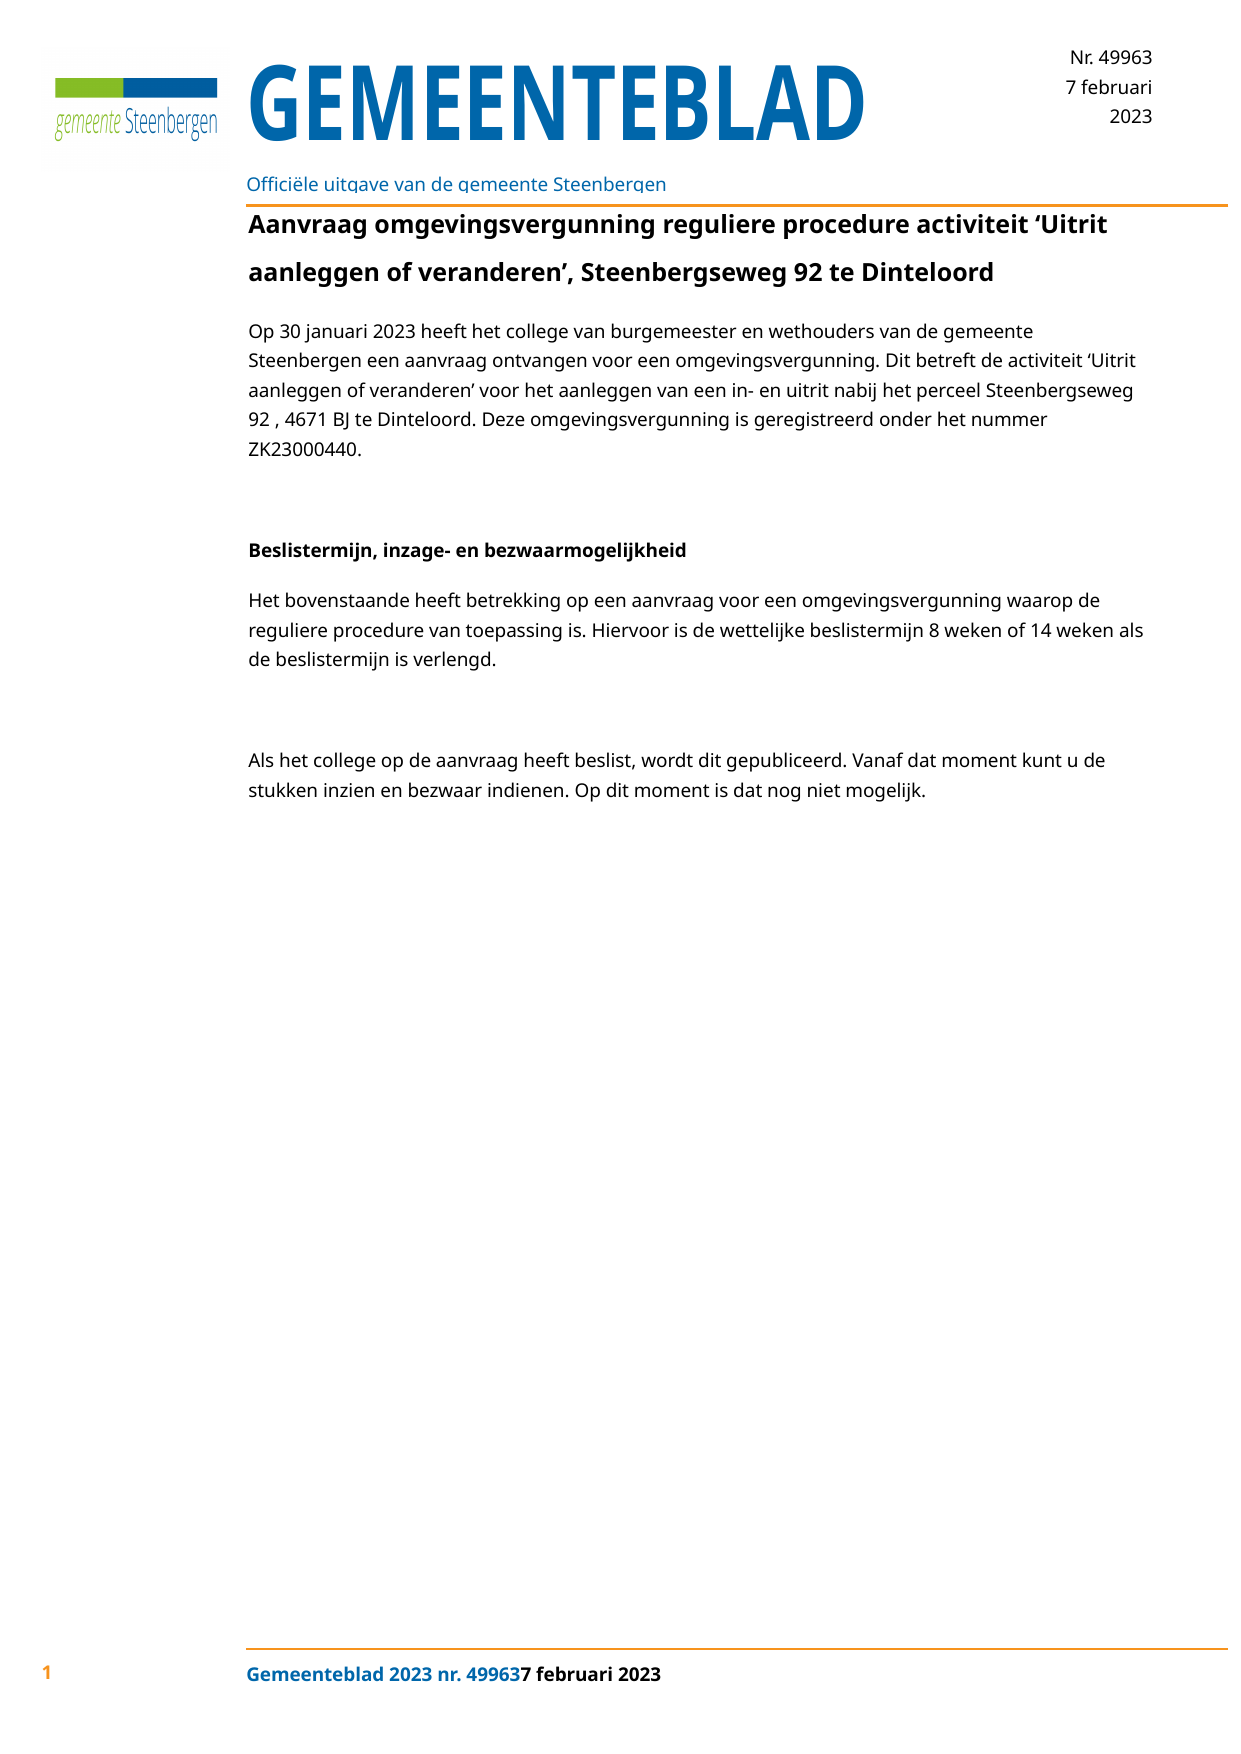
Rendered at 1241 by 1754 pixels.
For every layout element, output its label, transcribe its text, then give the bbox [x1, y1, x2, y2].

text Aanvraag omgevingsvergunning reguliere procedure activiteit ‘Uitrit aanleggen of veranderen’, Steenbergseweg 92 te Dinteloord [248, 207, 1152, 288]
text Beslistermijn, inzage- en bezwaarmogelijkheid [248, 537, 1152, 563]
text Op 30 januari 2023 heeft het college van burgemeester en wethouders van de gemeente Steenbergen een aanvraag ontvangen voor een omgevingsvergunning. Dit betreft de activiteit ‘Uitrit aanleggen of veranderen’ voor het aanleggen van een in- en uitrit nabij het perceel Steenbergseweg 92 , 4671 BJ te Dinteloord. Deze omgevingsvergunning is geregistreerd onder het nummer ZK23000440. [248, 318, 1152, 462]
picture [41, 47, 231, 172]
text Als het college op de aanvraag heeft beslist, wordt dit gepubliceerd. Vanaf dat moment kunt u de stukken inzien en bezwaar indienen. Op dit moment is dat nog niet mogelijk. [248, 747, 1152, 803]
text Het bovenstaande heeft betrekking op een aanvraag voor een omgevingsvergunning waarop de reguliere procedure van toepassing is. Hiervoor is de wettelijke beslistermijn 8 weken of 14 weken als de beslistermijn is verlengd. [248, 587, 1152, 672]
